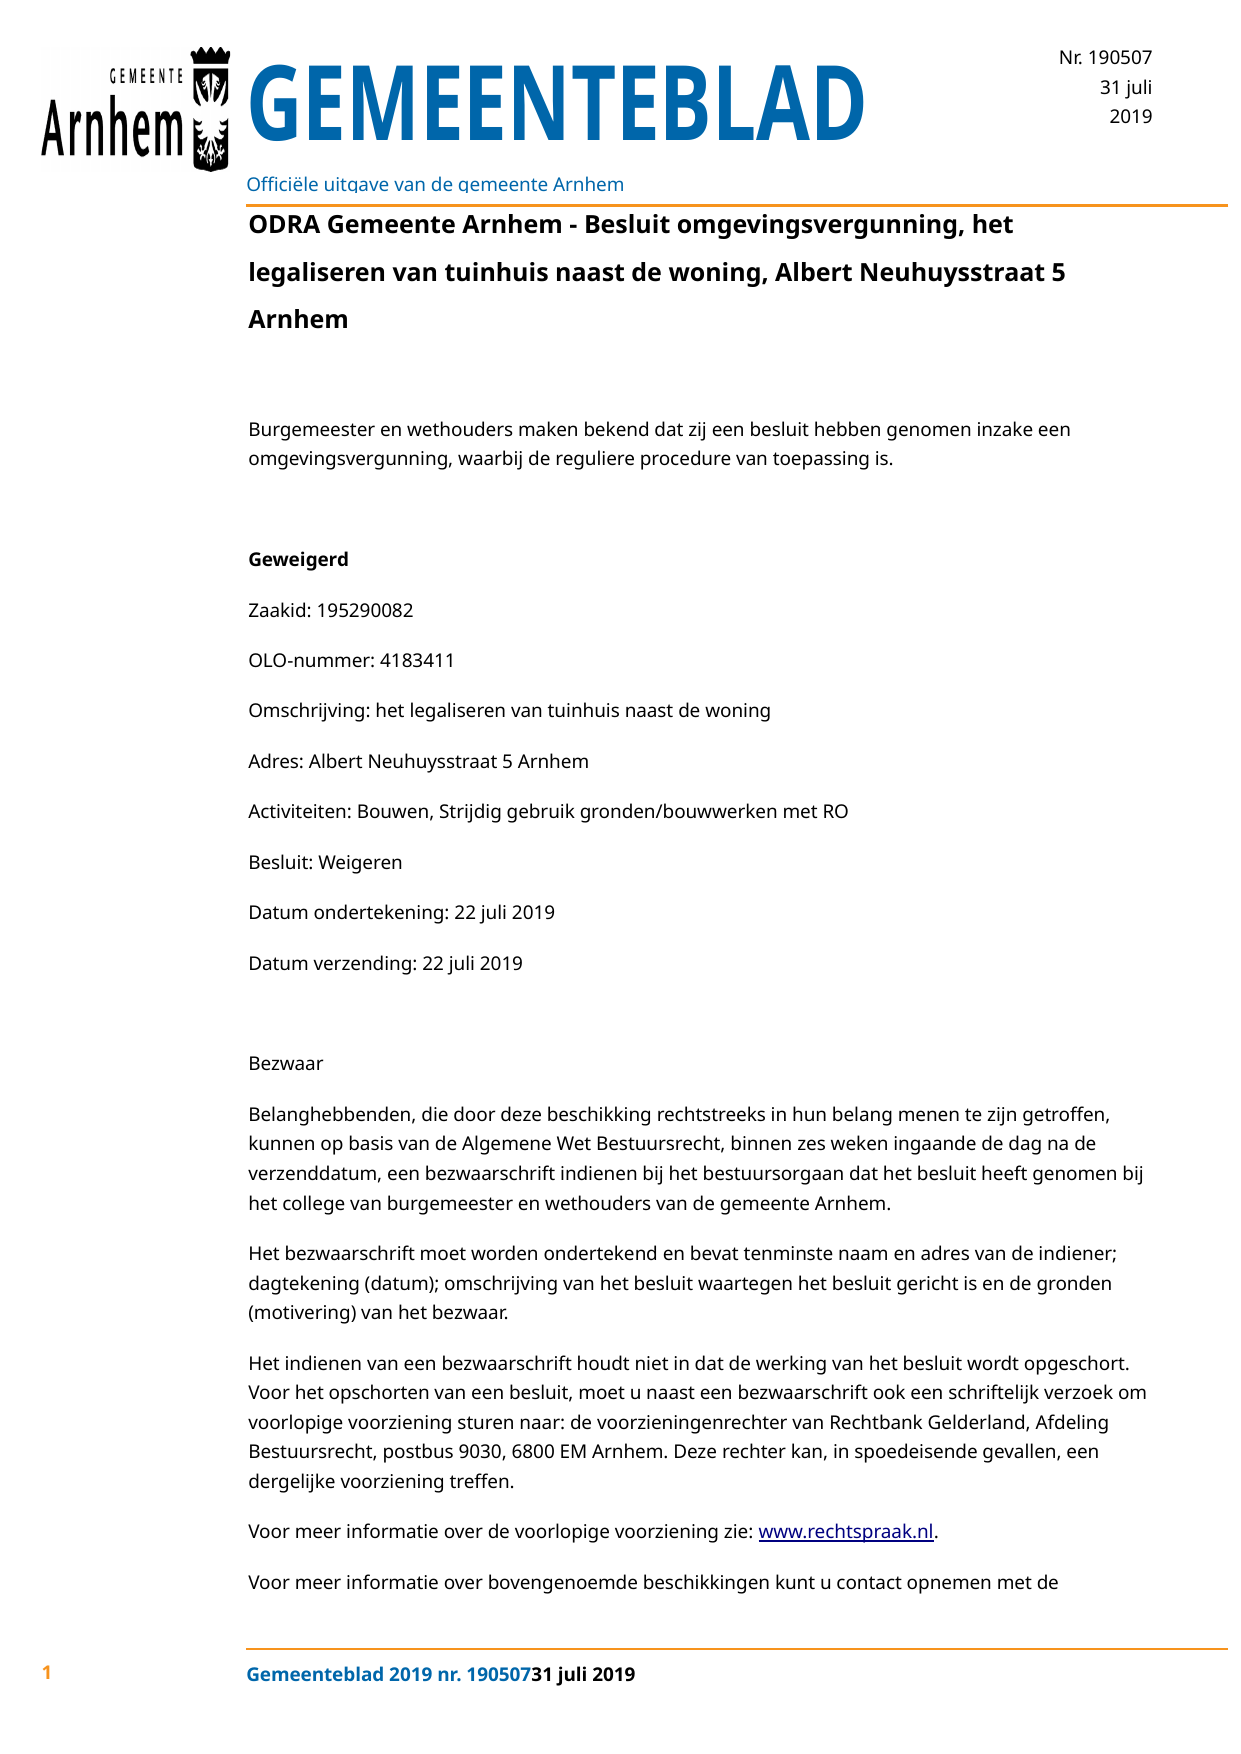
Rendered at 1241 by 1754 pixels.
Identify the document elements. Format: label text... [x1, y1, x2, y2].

text Geweigerd [248, 546, 1152, 572]
text Activiteiten: Bouwen, Strijdig gebruik gronden/bouwwerken met RO [248, 798, 1152, 824]
text Besluit: Weigeren [248, 849, 1152, 874]
text Het bezwaarschrift moet worden ondertekend en bevat tenminste naam en adres van de indiener; dagtekening (datum); omschrijving van het besluit waartegen het besluit gericht is en de gronden (motivering) van het bezwaar. [248, 1240, 1152, 1325]
picture [41, 47, 231, 172]
text ODRA Gemeente Arnhem - Besluit omgevingsvergunning, het legaliseren van tuinhuis naast de woning, Albert Neuhuysstraat 5 Arnhem [248, 207, 1152, 336]
text Bezwaar [248, 1051, 1152, 1076]
text Voor meer informatie over bovengenoemde beschikkingen kunt u contact opnemen met de [248, 1569, 1152, 1594]
text OLO-nummer: 4183411 [248, 647, 1152, 673]
text Burgemeester en wethouders maken bekend dat zij een besluit hebben genomen inzake een omgevingsvergunning, waarbij de reguliere procedure van toepassing is. [248, 416, 1152, 471]
text Voor meer informatie over de voorlopige voorziening zie: www.rechtspraak.nl. [248, 1518, 1152, 1544]
text Zaakid: 195290082 [248, 597, 1152, 622]
text Adres: Albert Neuhuysstraat 5 Arnhem [248, 748, 1152, 774]
text Belanghebbenden, die door deze beschikking rechtstreeks in hun belang menen te zijn getroffen, kunnen op basis van de Algemene Wet Bestuursrecht, binnen zes weken ingaande de dag na de verzenddatum, een bezwaarschrift indienen bij het bestuursorgaan dat het besluit heeft genomen bij het college van burgemeester en wethouders van de gemeente Arnhem. [248, 1101, 1152, 1215]
text Datum ondertekening: 22 juli 2019 [248, 899, 1152, 925]
text Het indienen van een bezwaarschrift houdt niet in dat de werking van het besluit wordt opgeschort. Voor het opschorten van een besluit, moet u naast een bezwaarschrift ook een schriftelijk verzoek om voorlopige voorziening sturen naar: de voorzieningenrechter van Rechtbank Gelderland, Afdeling Bestuursrecht, postbus 9030, 6800 EM Arnhem. Deze rechter kan, in spoedeisende gevallen, een dergelijke voorziening treffen. [248, 1350, 1152, 1494]
text Omschrijving: het legaliseren van tuinhuis naast de woning [248, 698, 1152, 723]
text Datum verzending: 22 juli 2019 [248, 950, 1152, 975]
